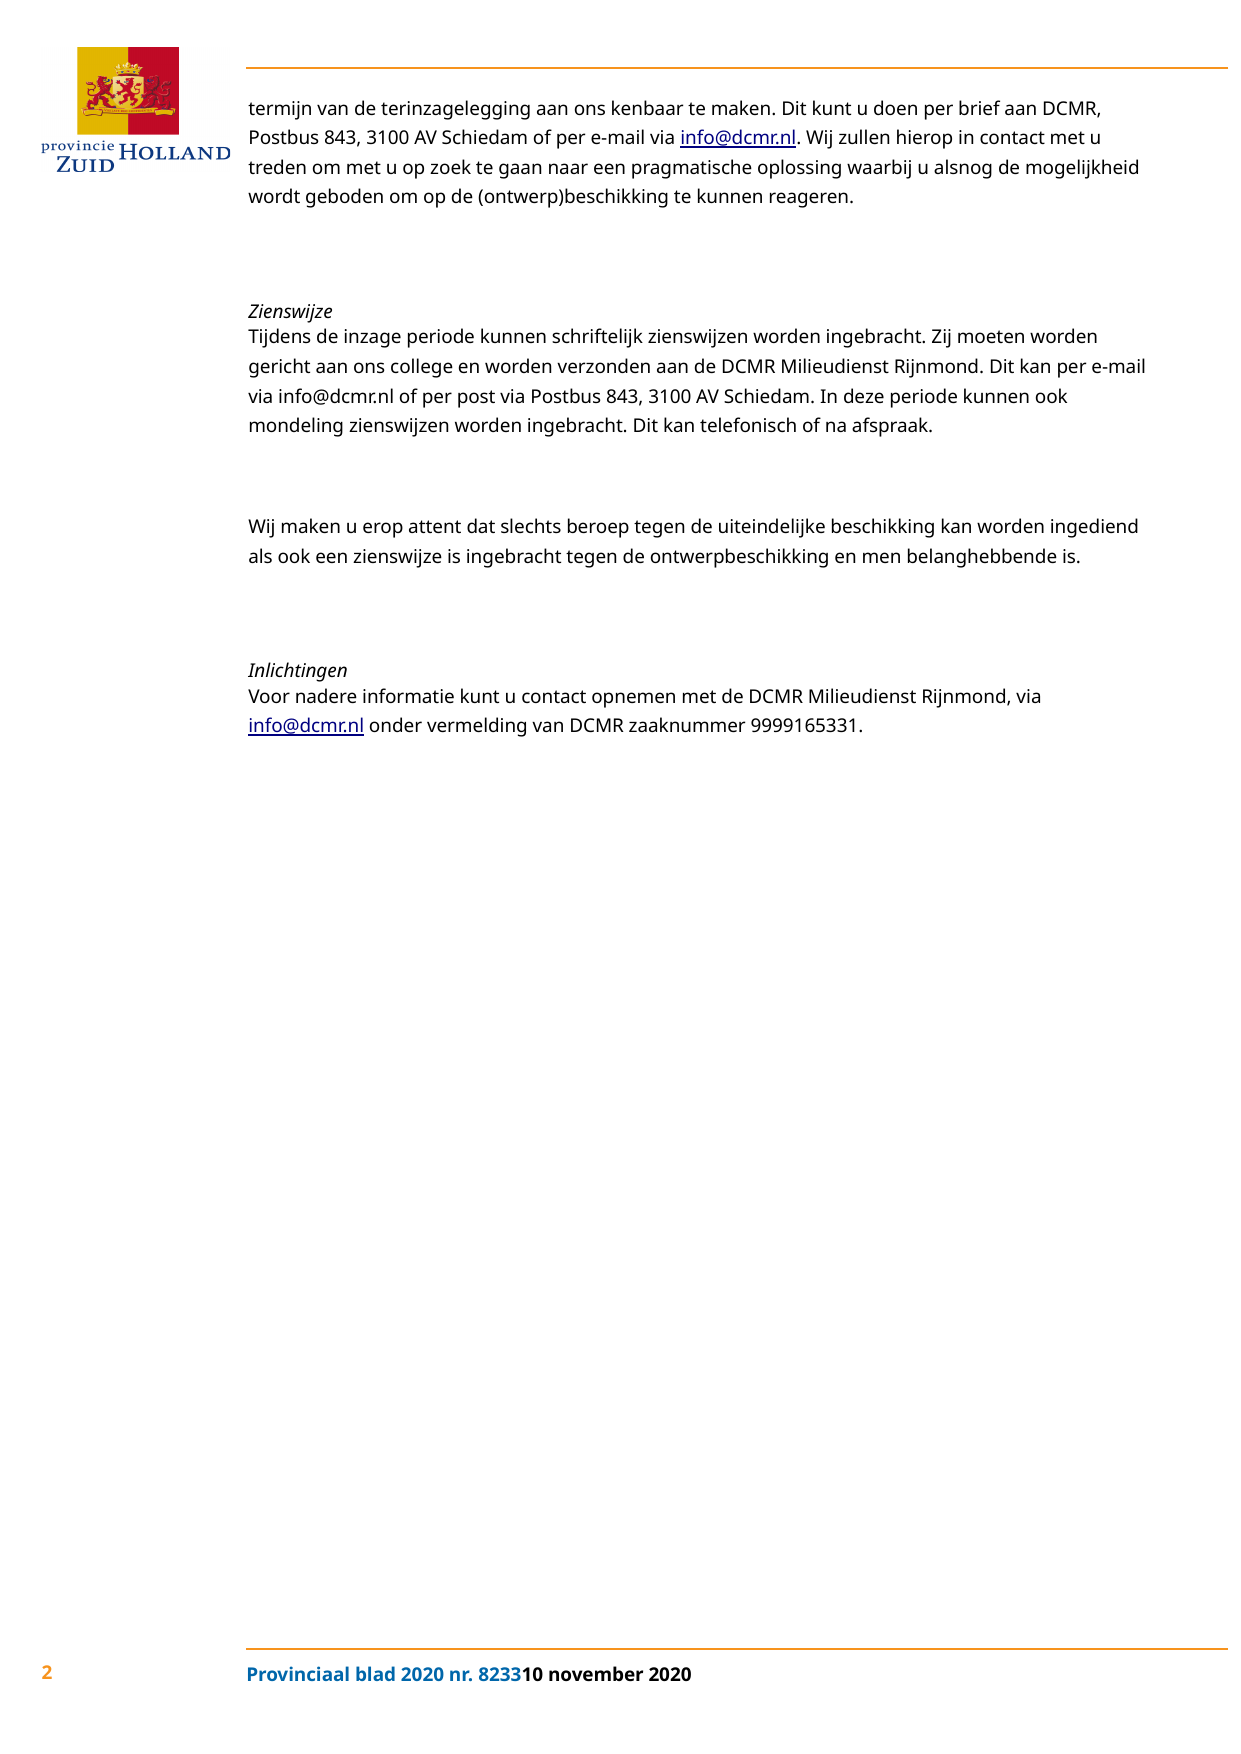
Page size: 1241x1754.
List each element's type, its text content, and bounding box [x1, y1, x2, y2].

text Inlichtingen [248, 657, 1152, 683]
text Tijdens de inzage periode kunnen schriftelijk zienswijzen worden ingebracht. Zij moeten worden gericht aan ons college en worden verzonden aan de DCMR Milieudienst Rijnmond. Dit kan per e-mail via info@dcmr.nl of per post via Postbus 843, 3100 AV Schiedam. In deze periode kunnen ook mondeling zienswijzen worden ingebracht. Dit kan telefonisch of na afspraak. [248, 324, 1152, 438]
text Voor nadere informatie kunt u contact opnemen met de DCMR Milieudienst Rijnmond, via info@dcmr.nl onder vermelding van DCMR zaaknummer 9999165331. [248, 683, 1152, 738]
picture [41, 47, 231, 172]
text termijn van de terinzagelegging aan ons kenbaar te maken. Dit kunt u doen per brief aan DCMR, Postbus 843, 3100 AV Schiedam of per e-mail via info@dcmr.nl. Wij zullen hierop in contact met u treden om met u op zoek te gaan naar een pragmatische oplossing waarbij u alsnog de mogelijkheid wordt geboden om op de (ontwerp)beschikking te kunnen reageren. [248, 95, 1152, 209]
text Zienswijze [248, 298, 1152, 324]
text Wij maken u erop attent dat slechts beroep tegen de uiteindelijke beschikking kan worden ingediend als ook een zienswijze is ingebracht tegen de ontwerpbeschikking en men belanghebbende is. [248, 513, 1152, 568]
